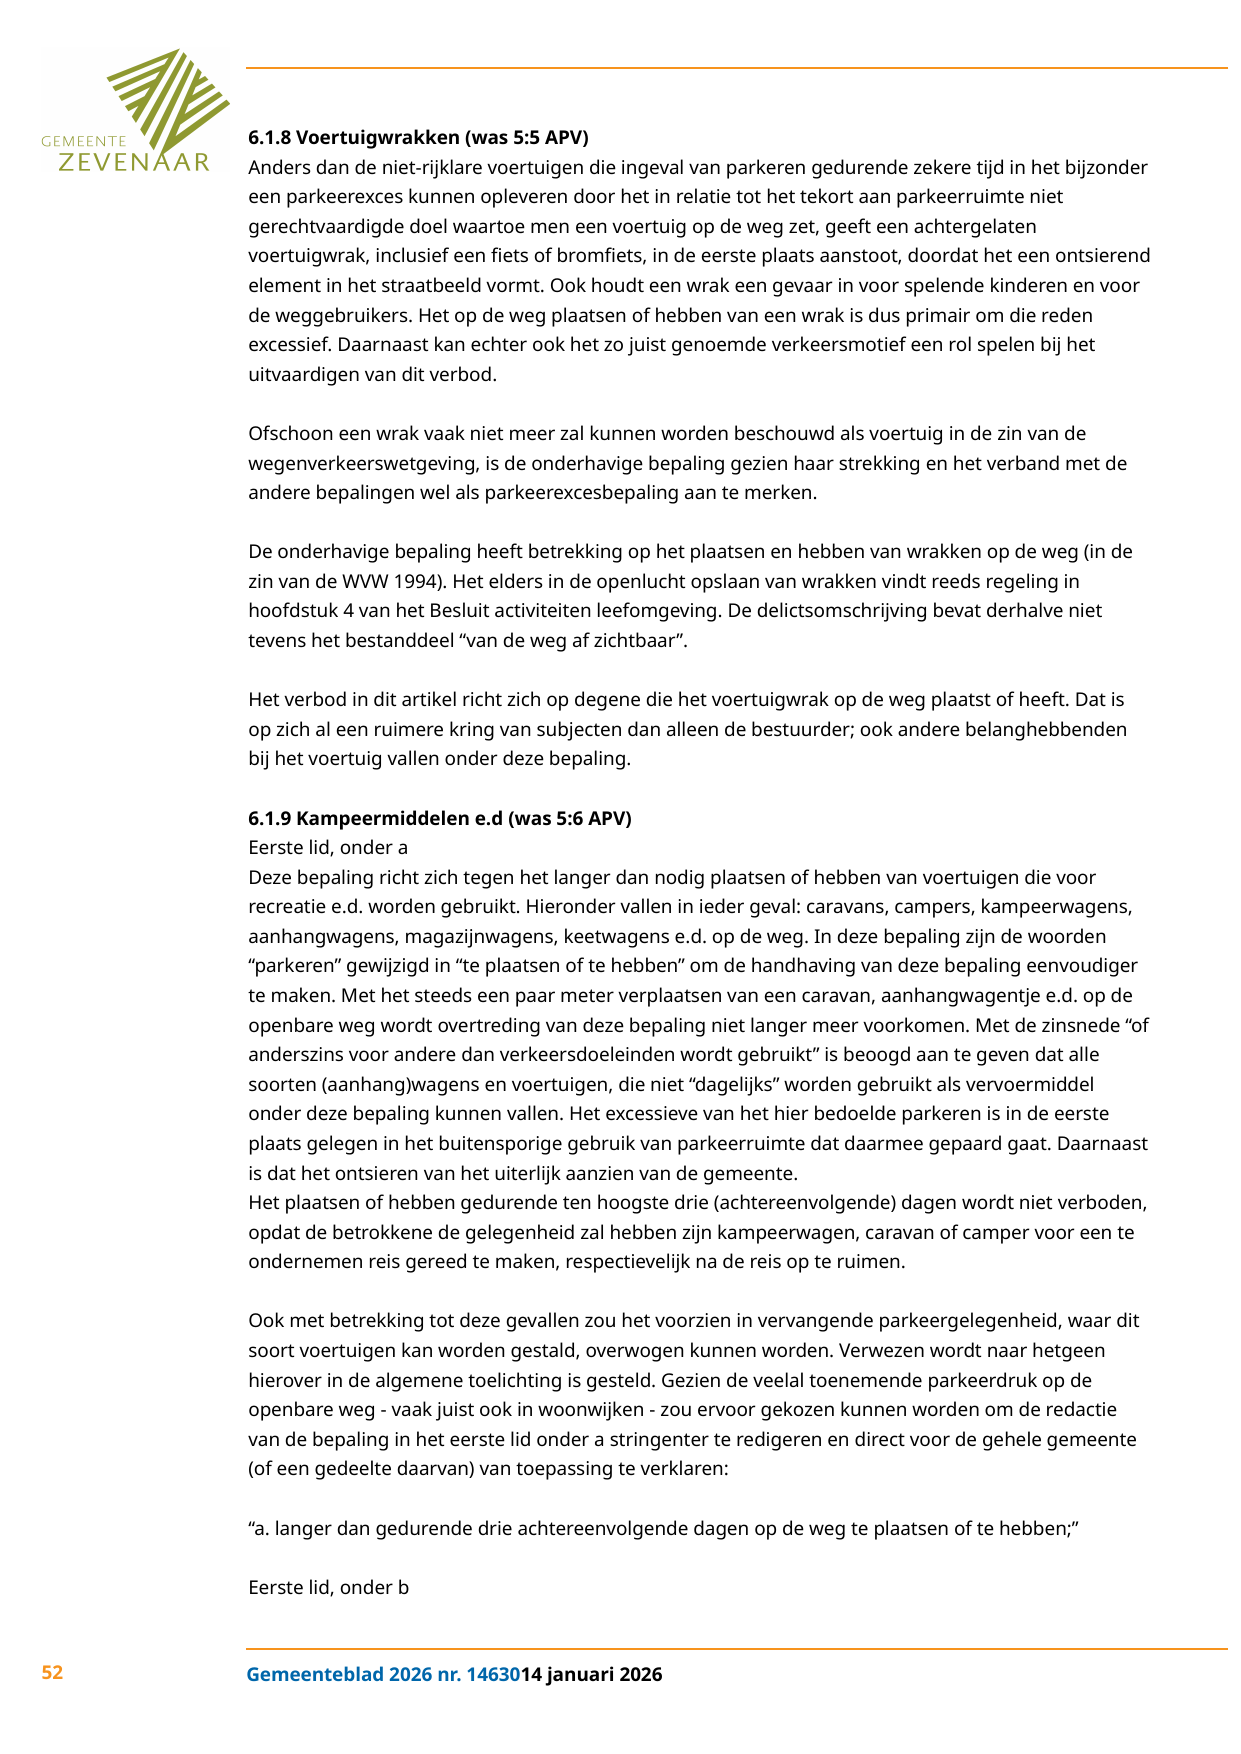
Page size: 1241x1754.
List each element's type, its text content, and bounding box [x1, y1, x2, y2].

text Ook met betrekking tot deze gevallen zou het voorzien in vervangende parkeergelegenheid, waar dit soort voertuigen kan worden gestald, overwogen kunnen worden. Verwezen wordt naar hetgeen hierover in de algemene toelichting is gesteld. Gezien de veelal toenemende parkeerdruk op de openbare weg - vaak juist ook in woonwijken - zou ervoor gekozen kunnen worden om de redactie van de bepaling in het eerste lid onder a stringenter te redigeren en direct voor de gehele gemeente (of een gedeelte daarvan) van toepassing te verklaren: [248, 1308, 1152, 1481]
text Eerste lid, onder a [248, 834, 1152, 860]
text 6.1.8 Voertuigwrakken (was 5:5 APV) [248, 124, 1152, 150]
text Het plaatsen of hebben gedurende ten hoogste drie (achtereenvolgende) dagen wordt niet verboden, opdat de betrokkene de gelegenheid zal hebben zijn kampeerwagen, caravan of camper voor een te ondernemen reis gereed te maken, respectievelijk na de reis op te ruimen. [248, 1189, 1152, 1274]
text “a. langer dan gedurende drie achtereenvolgende dagen op de weg te plaatsen of te hebben;” [248, 1515, 1152, 1541]
text De onderhavige bepaling heeft betrekking op het plaatsen en hebben van wrakken op de weg (in de zin van de WVW 1994). Het elders in de openlucht opslaan van wrakken vindt reeds regeling in hoofdstuk 4 van het Besluit activiteiten leefomgeving. De delictsomschrijving bevat derhalve niet tevens het bestanddeel “van de weg af zichtbaar”. [248, 538, 1152, 653]
text Eerste lid, onder b [248, 1574, 1152, 1600]
text Anders dan de niet-rijklare voertuigen die ingeval van parkeren gedurende zekere tijd in het bijzonder een parkeerexces kunnen opleveren door het in relatie tot het tekort aan parkeerruimte niet gerechtvaardigde doel waartoe men een voertuig op de weg zet, geeft een achtergelaten voertuigwrak, inclusief een fiets of bromfiets, in de eerste plaats aanstoot, doordat het een ontsierend element in het straatbeeld vormt. Ook houdt een wrak een gevaar in voor spelende kinderen en voor de weggebruikers. Het op de weg plaatsen of hebben van een wrak is dus primair om die reden excessief. Daarnaast kan echter ook het zo juist genoemde verkeersmotief een rol spelen bij het uitvaardigen van dit verbod. [248, 154, 1152, 387]
text Deze bepaling richt zich tegen het langer dan nodig plaatsen of hebben van voertuigen die voor recreatie e.d. worden gebruikt. Hieronder vallen in ieder geval: caravans, campers, kampeerwagens, aanhangwagens, magazijnwagens, keetwagens e.d. op de weg. In deze bepaling zijn de woorden “parkeren” gewijzigd in “te plaatsen of te hebben” om de handhaving van deze bepaling eenvoudiger te maken. Met het steeds een paar meter verplaatsen van een caravan, aanhangwagentje e.d. op de openbare weg wordt overtreding van deze bepaling niet langer meer voorkomen. Met de zinsnede “of anderszins voor andere dan verkeersdoeleinden wordt gebruikt” is beoogd aan te geven dat alle soorten (aanhang)wagens en voertuigen, die niet “dagelijks” worden gebruikt als vervoermiddel onder deze bepaling kunnen vallen. Het excessieve van het hier bedoelde parkeren is in de eerste plaats gelegen in het buitensporige gebruik van parkeerruimte dat daarmee gepaard gaat. Daarnaast is dat het ontsieren van het uiterlijk aanzien van de gemeente. [248, 864, 1152, 1186]
text 6.1.9 Kampeermiddelen e.d (was 5:6 APV) [248, 805, 1152, 831]
text Het verbod in dit artikel richt zich op degene die het voertuigwrak op de weg plaatst of heeft. Dat is op zich al een ruimere kring van subjecten dan alleen de bestuurder; ook andere belanghebbenden bij het voertuig vallen onder deze bepaling. [248, 686, 1152, 771]
text Ofschoon een wrak vaak niet meer zal kunnen worden beschouwd als voertuig in de zin van de wegenverkeerswetgeving, is de onderhavige bepaling gezien haar strekking en het verband met de andere bepalingen wel als parkeerexcesbepaling aan te merken. [248, 420, 1152, 505]
picture [41, 47, 231, 172]
